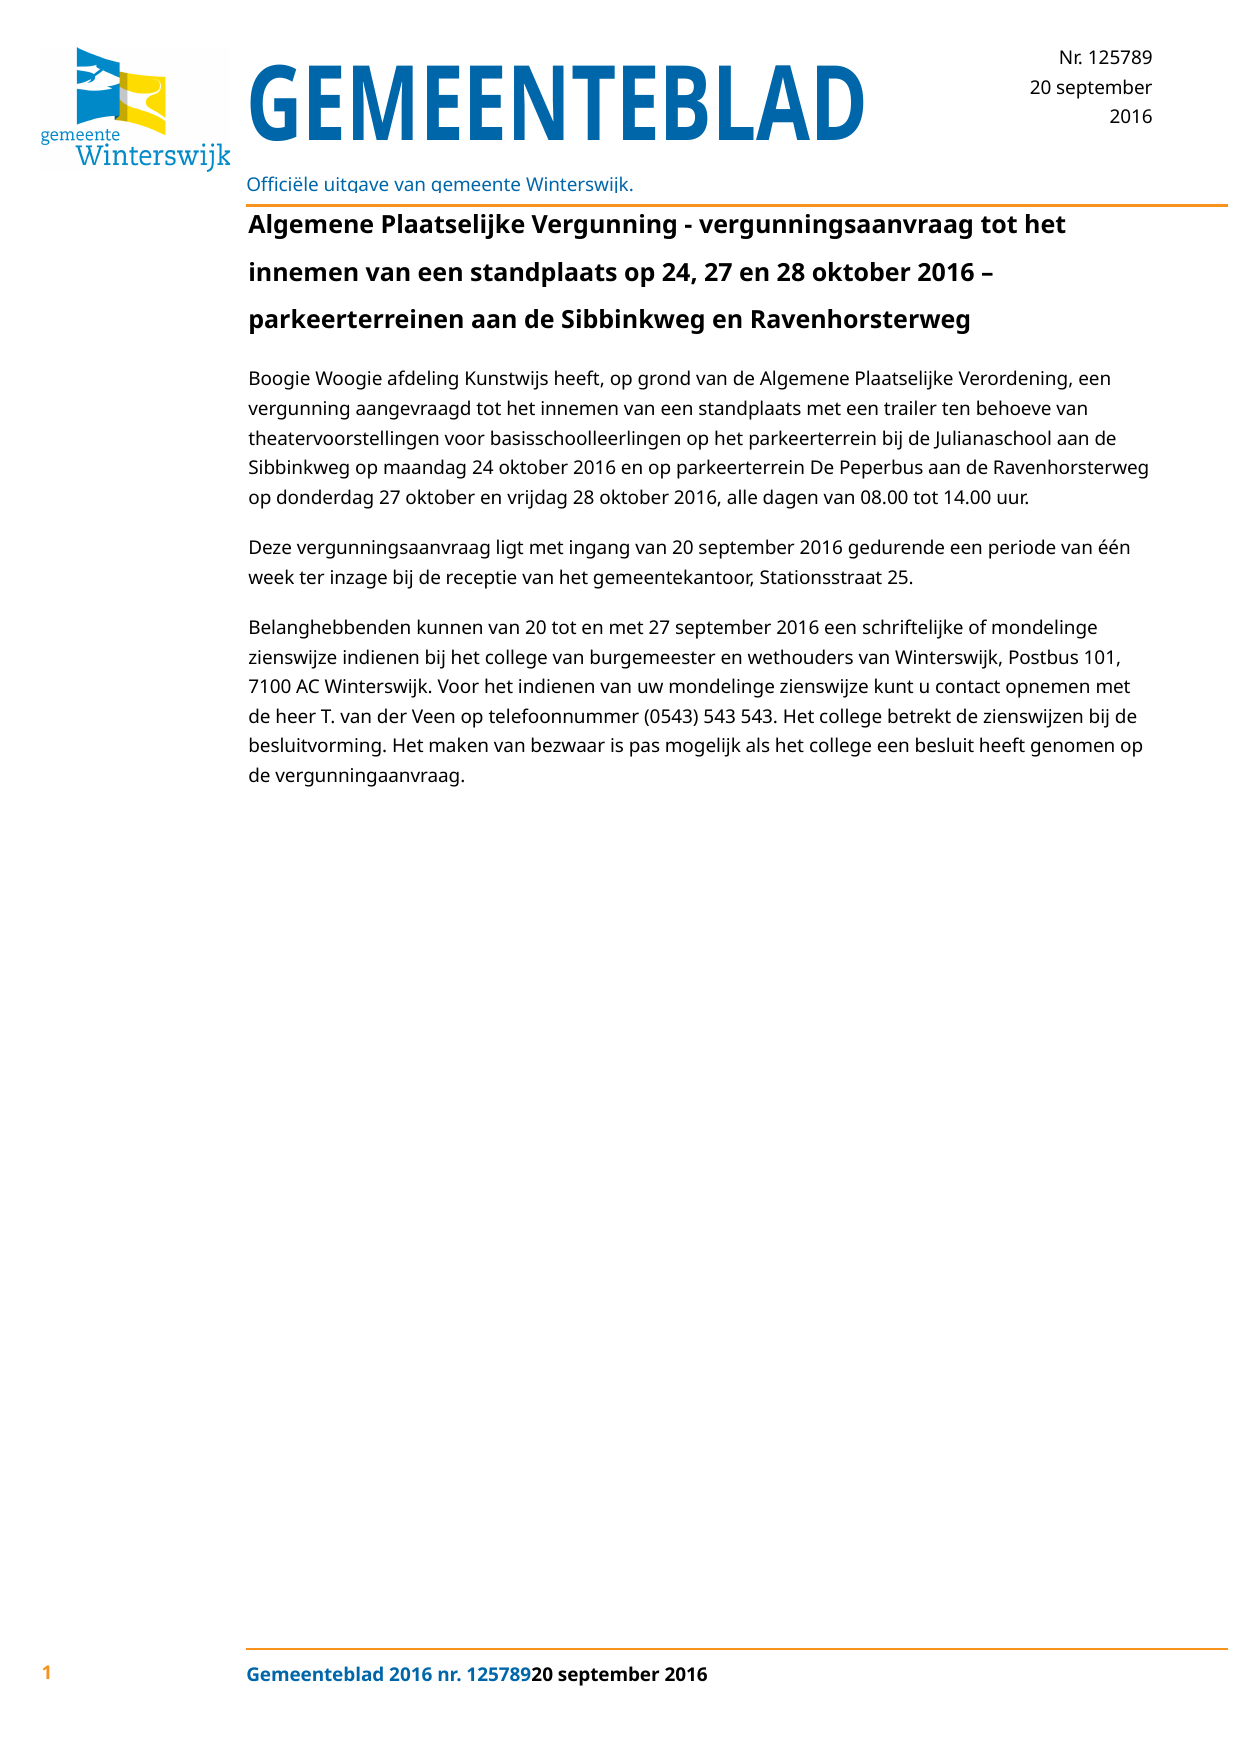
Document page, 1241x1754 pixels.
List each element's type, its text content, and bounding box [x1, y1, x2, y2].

text Belanghebbenden kunnen van 20 tot en met 27 september 2016 een schriftelijke of mondelinge zienswijze indienen bij het college van burgemeester en wethouders van Winterswijk, Postbus 101, 7100 AC Winterswijk. Voor het indienen van uw mondelinge zienswijze kunt u contact opnemen met de heer T. van der Veen op telefoonnummer (0543) 543 543. Het college betrekt de zienswijzen bij de besluitvorming. Het maken van bezwaar is pas mogelijk als het college een besluit heeft genomen op de vergunningaanvraag. [248, 614, 1152, 788]
text Boogie Woogie afdeling Kunstwijs heeft, op grond van de Algemene Plaatselijke Verordening, een vergunning aangevraagd tot het innemen van een standplaats met een trailer ten behoeve van theatervoorstellingen voor basisschoolleerlingen op het parkeerterrein bij de Julianaschool aan de Sibbinkweg op maandag 24 oktober 2016 en op parkeerterrein De Peperbus aan de Ravenhorsterweg op donderdag 27 oktober en vrijdag 28 oktober 2016, alle dagen van 08.00 tot 14.00 uur. [248, 366, 1152, 509]
picture [41, 47, 231, 172]
picture [225, 153, 231, 162]
text Deze vergunningsaanvraag ligt met ingang van 20 september 2016 gedurende een periode van één week ter inzage bij de receptie van het gemeentekantoor, Stationsstraat 25. [248, 534, 1152, 589]
text Algemene Plaatselijke Vergunning - vergunningsaanvraag tot het innemen van een standplaats op 24, 27 en 28 oktober 2016 – parkeerterreinen aan de Sibbinkweg en Ravenhorsterweg [248, 207, 1152, 336]
